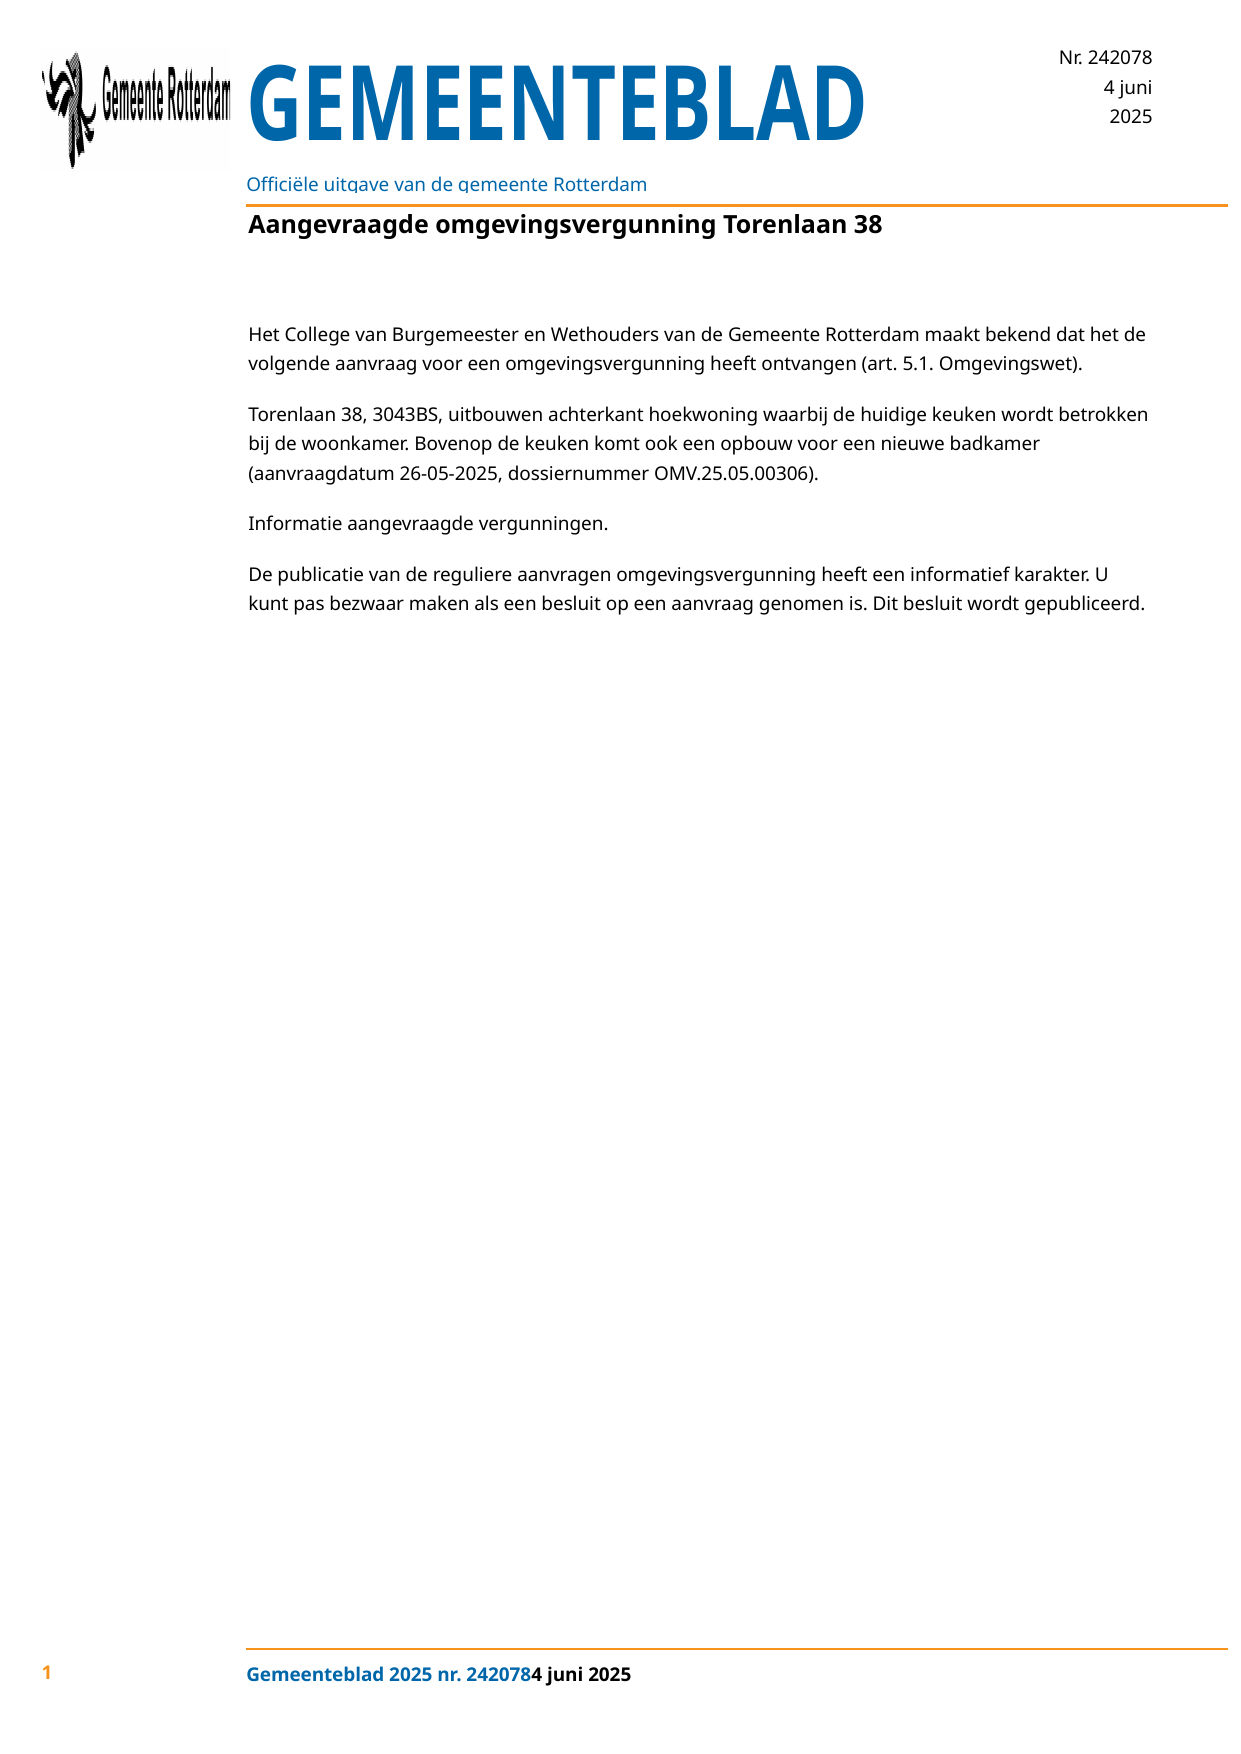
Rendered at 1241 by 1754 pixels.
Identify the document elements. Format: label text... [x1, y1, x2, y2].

text Het College van Burgemeester en Wethouders van de Gemeente Rotterdam maakt bekend dat het de volgende aanvraag voor een omgevingsvergunning heeft ontvangen (art. 5.1. Omgevingswet). [248, 321, 1152, 376]
text De publicatie van de reguliere aanvragen omgevingsvergunning heeft een informatief karakter. U kunt pas bezwaar maken als een besluit op een aanvraag genomen is. Dit besluit wordt gepubliceerd. [248, 561, 1152, 616]
text Aangevraagde omgevingsvergunning Torenlaan 38 [248, 207, 1152, 241]
text Informatie aangevraagde vergunningen. [248, 510, 1152, 536]
picture [41, 47, 231, 172]
text Torenlaan 38, 3043BS, uitbouwen achterkant hoekwoning waarbij de huidige keuken wordt betrokken bij de woonkamer. Bovenop de keuken komt ook een opbouw voor een nieuwe badkamer (aanvraagdatum 26-05-2025, dossiernummer OMV.25.05.00306). [248, 401, 1152, 486]
